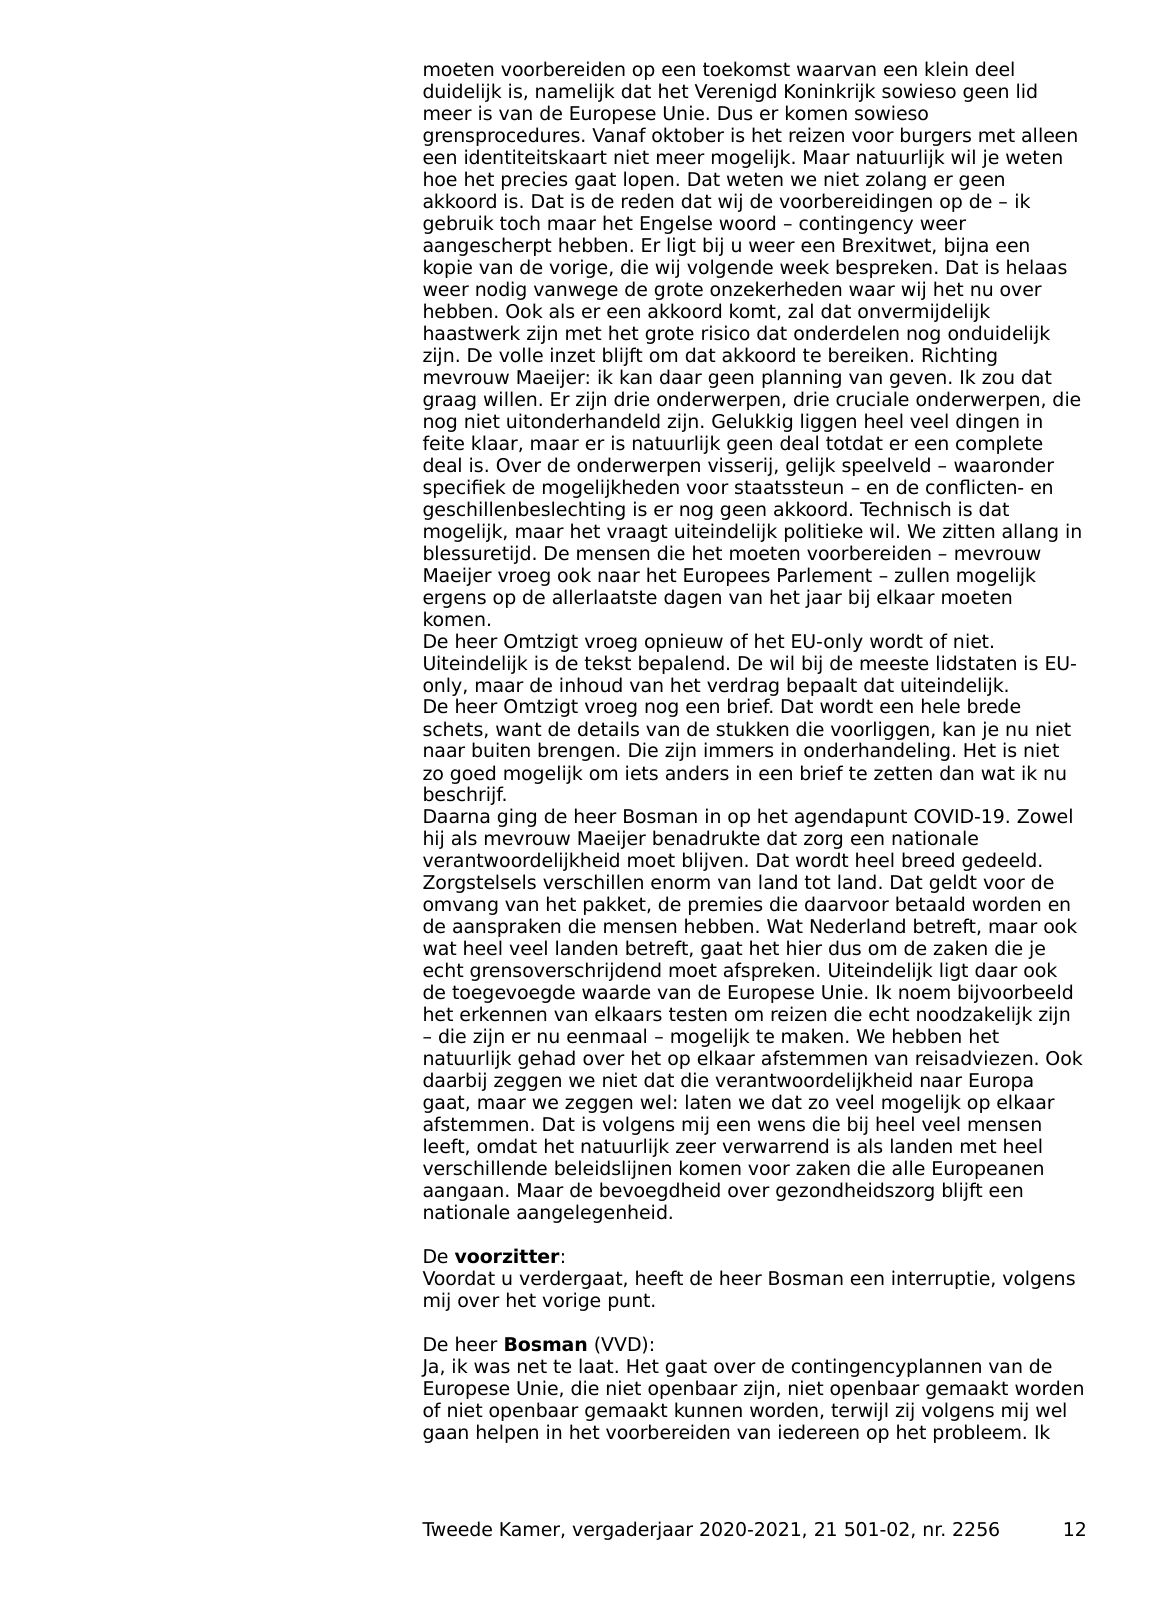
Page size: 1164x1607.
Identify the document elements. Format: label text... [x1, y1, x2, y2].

text Ja, ik was net te laat. Het gaat over de contingencyplannen van de Europese Unie, die niet openbaar zijn, niet openbaar gemaakt worden of niet openbaar gemaakt kunnen worden, terwijl zij volgens mij wel gaan helpen in het voorbereiden van iedereen op het probleem. Ik [422, 1356, 1087, 1444]
text De heer Bosman (VVD): [422, 1334, 1087, 1356]
text De heer Omtzigt vroeg opnieuw of het EU-only wordt of niet. Uiteindelijk is de tekst bepalend. De wil bij de meeste lidstaten is EU-only, maar de inhoud van het verdrag bepaalt dat uiteindelijk. [422, 631, 1087, 696]
text Voordat u verdergaat, heeft de heer Bosman een interruptie, volgens mij over het vorige punt. [422, 1268, 1087, 1312]
text De heer Omtzigt vroeg nog een brief. Dat wordt een hele brede schets, want de details van de stukken die voorliggen, kan je nu niet naar buiten brengen. Die zijn immers in onderhandeling. Het is niet zo goed mogelijk om iets anders in een brief te zetten dan wat ik nu beschrijf. [422, 696, 1087, 806]
text Daarna ging de heer Bosman in op het agendapunt COVID-19. Zowel hij als mevrouw Maeijer benadrukte dat zorg een nationale verantwoordelijkheid moet blijven. Dat wordt heel breed gedeeld. Zorgstelsels verschillen enorm van land tot land. Dat geldt voor de omvang van het pakket, de premies die daarvoor betaald worden en de aanspraken die mensen hebben. Wat Nederland betreft, maar ook wat heel veel landen betreft, gaat het hier dus om de zaken die je echt grensoverschrijdend moet afspreken. Uiteindelijk ligt daar ook de toegevoegde waarde van de Europese Unie. Ik noem bijvoorbeeld het erkennen van elkaars testen om reizen die echt noodzakelijk zijn – die zijn er nu eenmaal – mogelijk te maken. We hebben het natuurlijk gehad over het op elkaar afstemmen van reisadviezen. Ook daarbij zeggen we niet dat die verantwoordelijkheid naar Europa gaat, maar we zeggen wel: laten we dat zo veel mogelijk op elkaar afstemmen. Dat is volgens mij een wens die bij heel veel mensen leeft, omdat het natuurlijk zeer verwarrend is als landen met heel verschillende beleidslijnen komen voor zaken die alle Europeanen aangaan. Maar de bevoegdheid over gezondheidszorg blijft een nationale aangelegenheid. [422, 806, 1087, 1224]
text De voorzitter: [422, 1246, 1087, 1268]
text moeten voorbereiden op een toekomst waarvan een klein deel duidelijk is, namelijk dat het Verenigd Koninkrijk sowieso geen lid meer is van de Europese Unie. Dus er komen sowieso grensprocedures. Vanaf oktober is het reizen voor burgers met alleen een identiteitskaart niet meer mogelijk. Maar natuurlijk wil je weten hoe het precies gaat lopen. Dat weten we niet zolang er geen akkoord is. Dat is de reden dat wij de voorbereidingen op de – ik gebruik toch maar het Engelse woord – contingency weer aangescherpt hebben. Er ligt bij u weer een Brexitwet, bijna een kopie van de vorige, die wij volgende week bespreken. Dat is helaas weer nodig vanwege de grote onzekerheden waar wij het nu over hebben. Ook als er een akkoord komt, zal dat onvermijdelijk haastwerk zijn met het grote risico dat onderdelen nog onduidelijk zijn. De volle inzet blijft om dat akkoord te bereiken. Richting mevrouw Maeijer: ik kan daar geen planning van geven. Ik zou dat graag willen. Er zijn drie onderwerpen, drie cruciale onderwerpen, die nog niet uitonderhandeld zijn. Gelukkig liggen heel veel dingen in feite klaar, maar er is natuurlijk geen deal totdat er een complete deal is. Over de onderwerpen visserij, gelijk speelveld – waaronder specifiek de mogelijkheden voor staatssteun – en de conflicten- en geschillenbeslechting is er nog geen akkoord. Technisch is dat mogelijk, maar het vraagt uiteindelijk politieke wil. We zitten allang in blessuretijd. De mensen die het moeten voorbereiden – mevrouw Maeijer vroeg ook naar het Europees Parlement – zullen mogelijk ergens op de allerlaatste dagen van het jaar bij elkaar moeten komen. [422, 59, 1087, 631]
